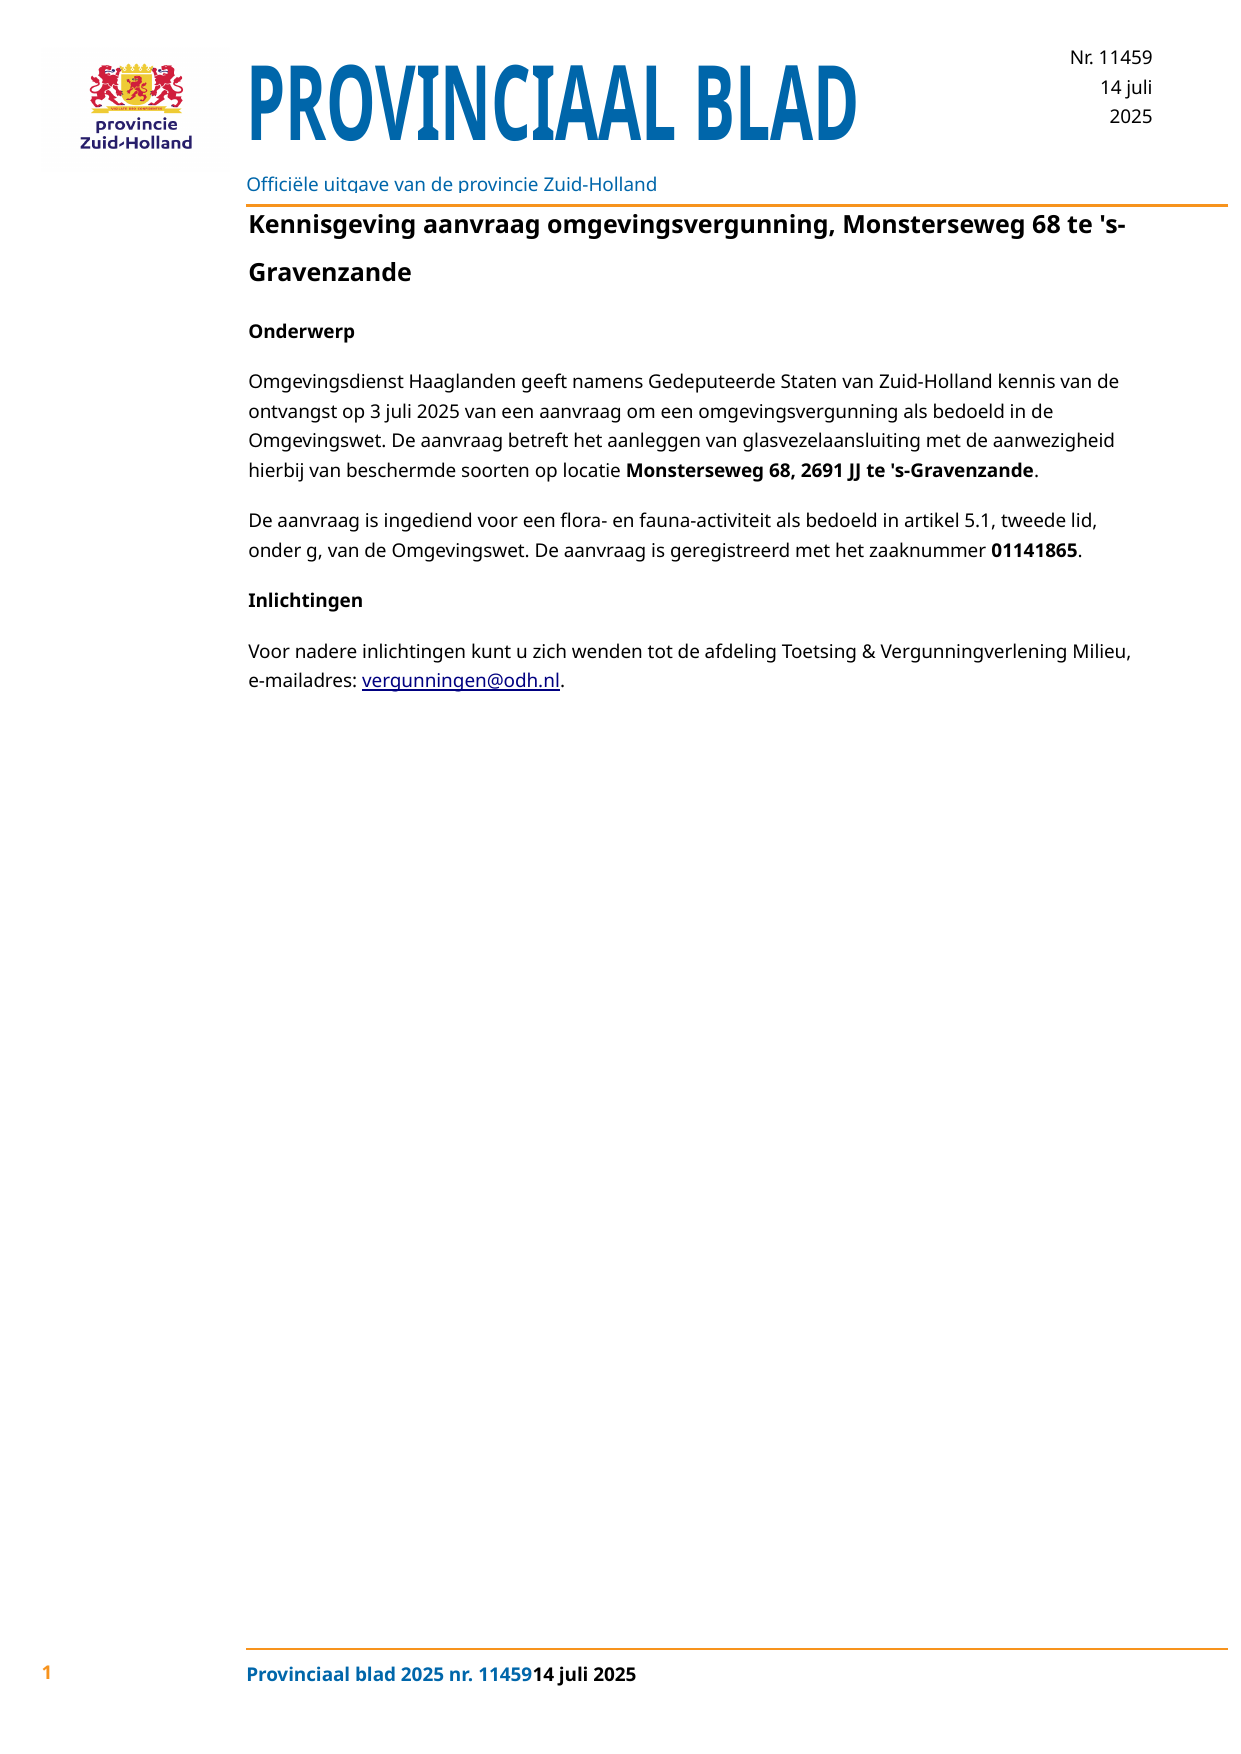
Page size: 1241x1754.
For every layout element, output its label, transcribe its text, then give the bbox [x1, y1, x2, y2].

text De aanvraag is ingediend voor een flora- en fauna-activiteit als bedoeld in artikel 5.1, tweede lid, onder g, van de Omgevingswet. De aanvraag is geregistreerd met het zaaknummer 01141865. [248, 507, 1152, 563]
text Onderwerp [248, 318, 1152, 344]
text Voor nadere inlichtingen kunt u zich wenden tot de afdeling Toetsing & Vergunningverlening Milieu, e-mailadres: vergunningen@odh.nl. [248, 638, 1152, 693]
text Omgevingsdienst Haaglanden geeft namens Gedeputeerde Staten van Zuid-Holland kennis van de ontvangst op 3 juli 2025 van een aanvraag om een omgevingsvergunning als bedoeld in de Omgevingswet. De aanvraag betreft het aanleggen van glasvezelaansluiting met de aanwezigheid hierbij van beschermde soorten op locatie Monsterseweg 68, 2691 JJ te 's-Gravenzande. [248, 368, 1152, 483]
picture [41, 47, 231, 172]
text Inlichtingen [248, 587, 1152, 613]
text Kennisgeving aanvraag omgevingsvergunning, Monsterseweg 68 te 's-Gravenzande [248, 207, 1152, 288]
